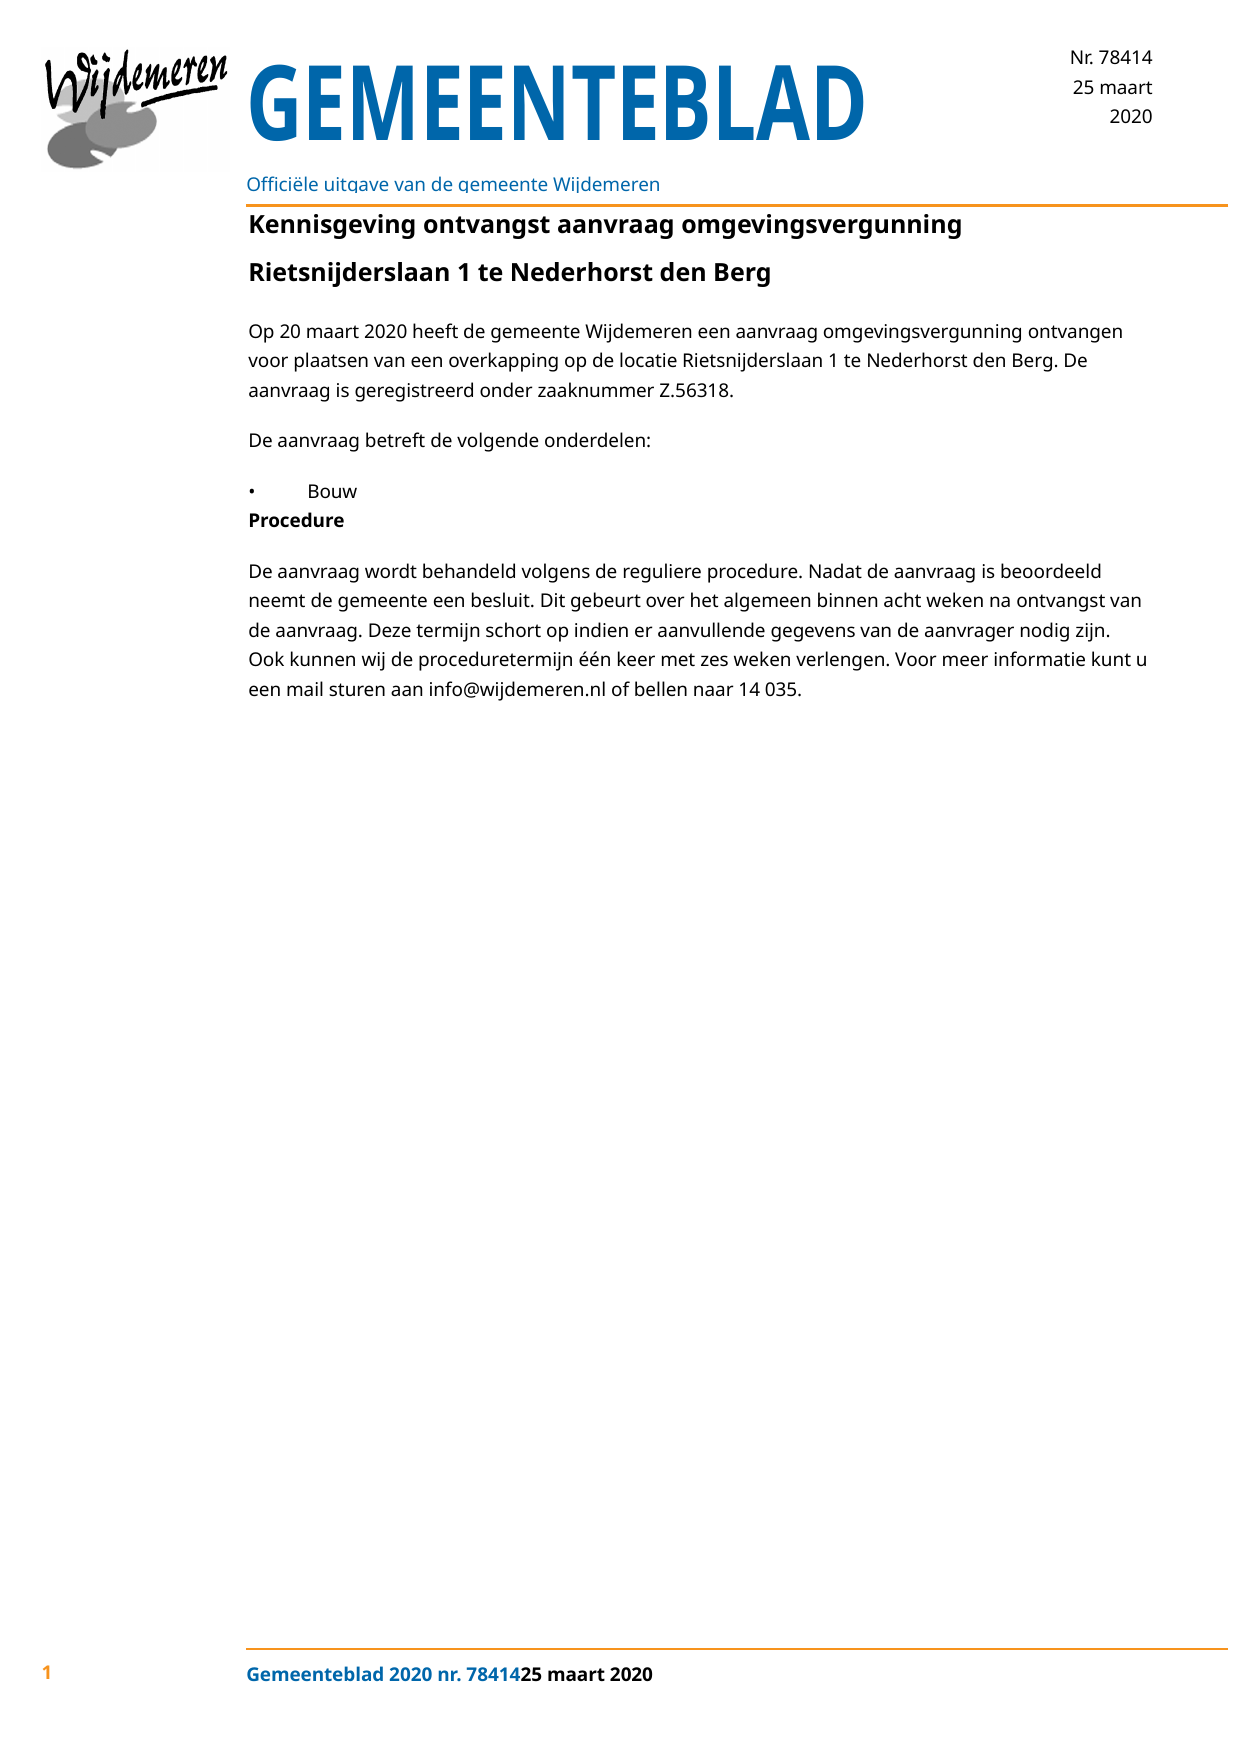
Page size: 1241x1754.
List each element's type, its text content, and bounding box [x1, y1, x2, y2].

list Bouw [248, 478, 1152, 504]
picture [41, 47, 231, 172]
text Op 20 maart 2020 heeft de gemeente Wijdemeren een aanvraag omgevingsvergunning ontvangen voor plaatsen van een overkapping op de locatie Rietsnijderslaan 1 te Nederhorst den Berg. De aanvraag is geregistreerd onder zaaknummer Z.56318. [248, 318, 1152, 403]
text Procedure [248, 507, 1152, 533]
text De aanvraag wordt behandeld volgens de reguliere procedure. Nadat de aanvraag is beoordeeld neemt de gemeente een besluit. Dit gebeurt over het algemeen binnen acht weken na ontvangst van de aanvraag. Deze termijn schort op indien er aanvullende gegevens van de aanvrager nodig zijn. Ook kunnen wij de proceduretermijn één keer met zes weken verlengen. Voor meer informatie kunt u een mail sturen aan info@wijdemeren.nl of bellen naar 14 035. [248, 558, 1152, 702]
text De aanvraag betreft de volgende onderdelen: [248, 427, 1152, 453]
text Kennisgeving ontvangst aanvraag omgevingsvergunning Rietsnijderslaan 1 te Nederhorst den Berg [248, 207, 1152, 288]
